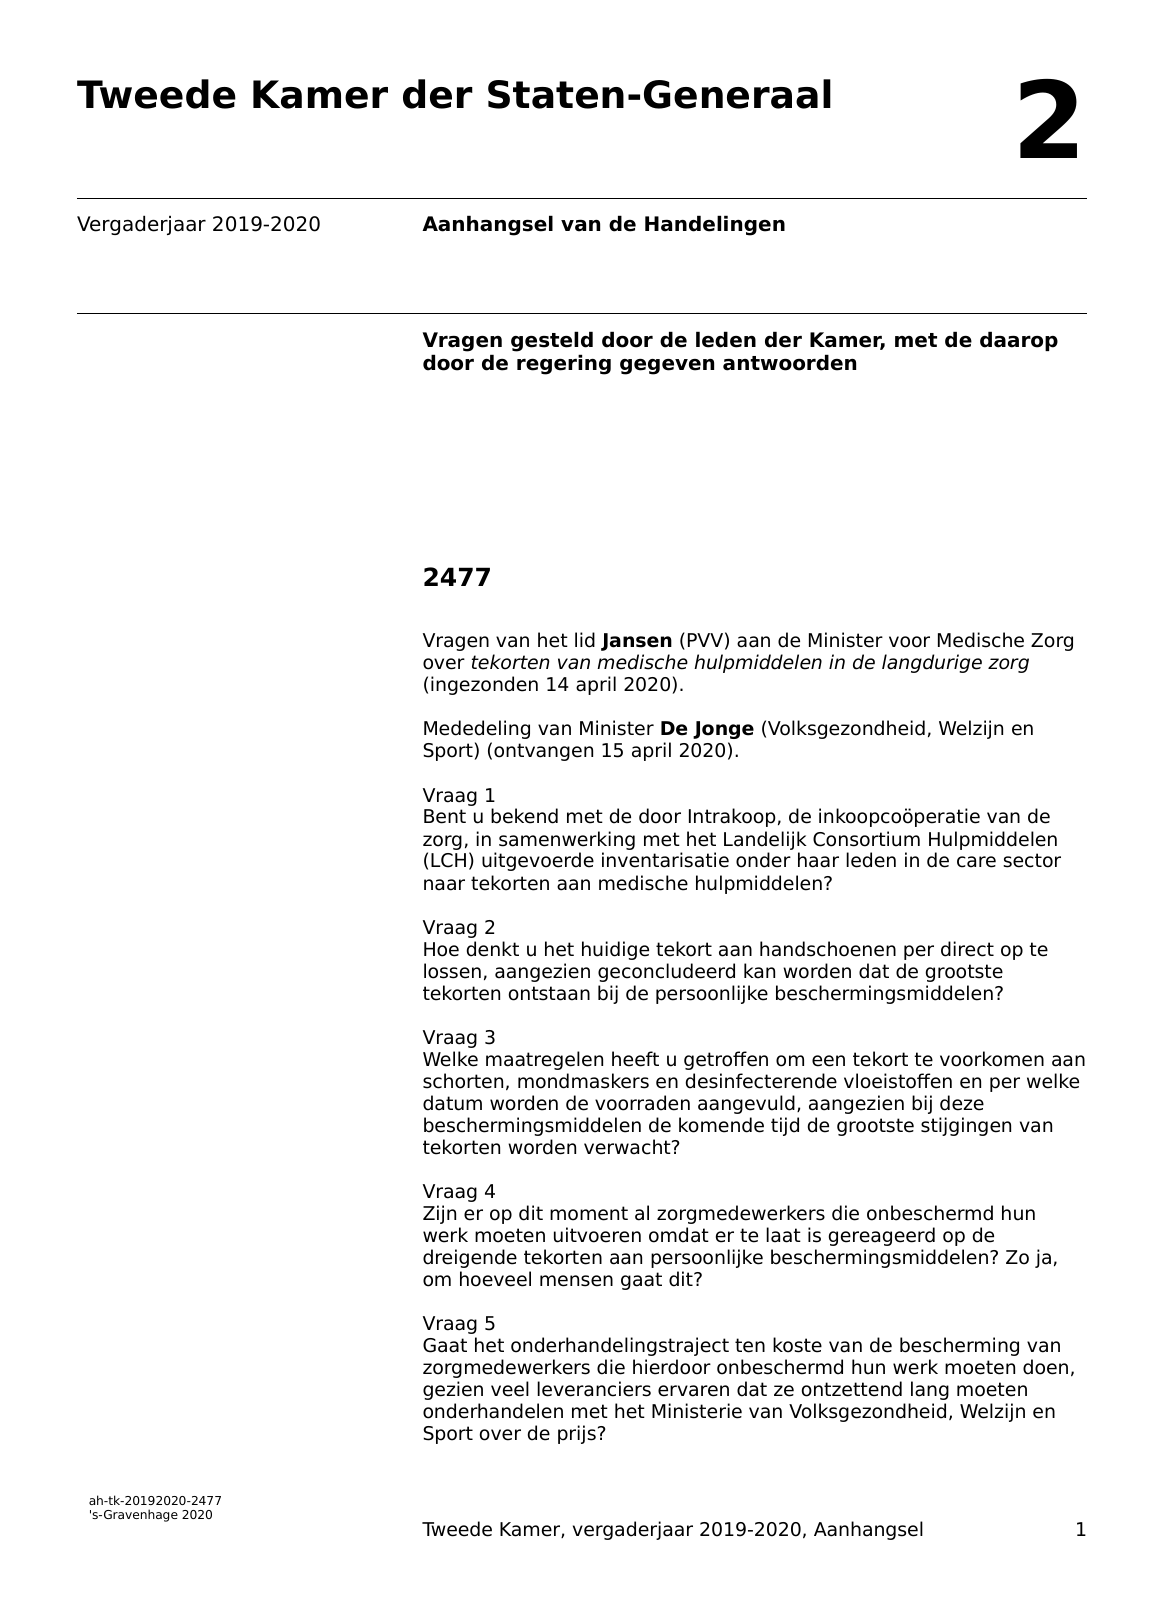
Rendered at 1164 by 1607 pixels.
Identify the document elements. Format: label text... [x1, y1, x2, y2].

text Vraag 5 [422, 1313, 1087, 1335]
text Vraag 1 [422, 784, 1087, 806]
table_header Tweede Kamer der Staten-Generaal [77, 59, 886, 198]
text Vragen van het lid Jansen (PVV) aan de Minister voor Medische Zorg over tekorten van medische hulpmiddelen in de langdurige zorg (ingezonden 14 april 2020). [422, 630, 1087, 696]
text Gaat het onderhandelingstraject ten koste van de bescherming van zorgmedewerkers die hierdoor onbeschermd hun werk moeten doen, gezien veel leveranciers ervaren dat ze ontzettend lang moeten onderhandelen met het Ministerie van Volksgezondheid, Welzijn en Sport over de prijs? [422, 1335, 1087, 1445]
text Hoe denkt u het huidige tekort aan handschoenen per direct op te lossen, aangezien geconcludeerd kan worden dat de grootste tekorten ontstaan bij de persoonlijke beschermingsmiddelen? [422, 938, 1087, 1004]
text Vraag 2 [422, 917, 1087, 938]
text Vraag 4 [422, 1181, 1087, 1203]
text Vraag 3 [422, 1027, 1087, 1049]
text 2477 [422, 563, 1087, 592]
text Zijn er op dit moment al zorgmedewerkers die onbeschermd hun werk moeten uitvoeren omdat er te laat is gereageerd op de dreigende tekorten aan persoonlijke beschermingsmiddelen? Zo ja, om hoeveel mensen gaat dit? [422, 1203, 1087, 1291]
table_header 2 [886, 59, 1087, 198]
table_cell Vergaderjaar 2019-2020 [77, 199, 422, 313]
table_cell Vragen gesteld door de leden der Kamer, met de daarop door de regering gegeven antwoorden [422, 314, 1087, 375]
text Welke maatregelen heeft u getroffen om een tekort te voorkomen aan schorten, mondmaskers en desinfecterende vloeistoffen en per welke datum worden de voorraden aangevuld, aangezien bij deze beschermingsmiddelen de komende tijd de grootste stijgingen van tekorten worden verwacht? [422, 1049, 1087, 1158]
text Bent u bekend met de door Intrakoop, de inkoopcoöperatie van de zorg, in samenwerking met het Landelijk Consortium Hulpmiddelen (LCH) uitgevoerde inventarisatie onder haar leden in de care sector naar tekorten aan medische hulpmiddelen? [422, 806, 1087, 894]
table_cell Aanhangsel van de Handelingen [422, 199, 1087, 313]
text 's-Gravenhage 2020 [88, 1508, 323, 1522]
text Mededeling van Minister De Jonge (Volksgezondheid, Welzijn en Sport) (ontvangen 15 april 2020). [422, 718, 1087, 762]
text ah-tk-20192020-2477 [88, 1494, 323, 1508]
table_cell [77, 314, 422, 375]
